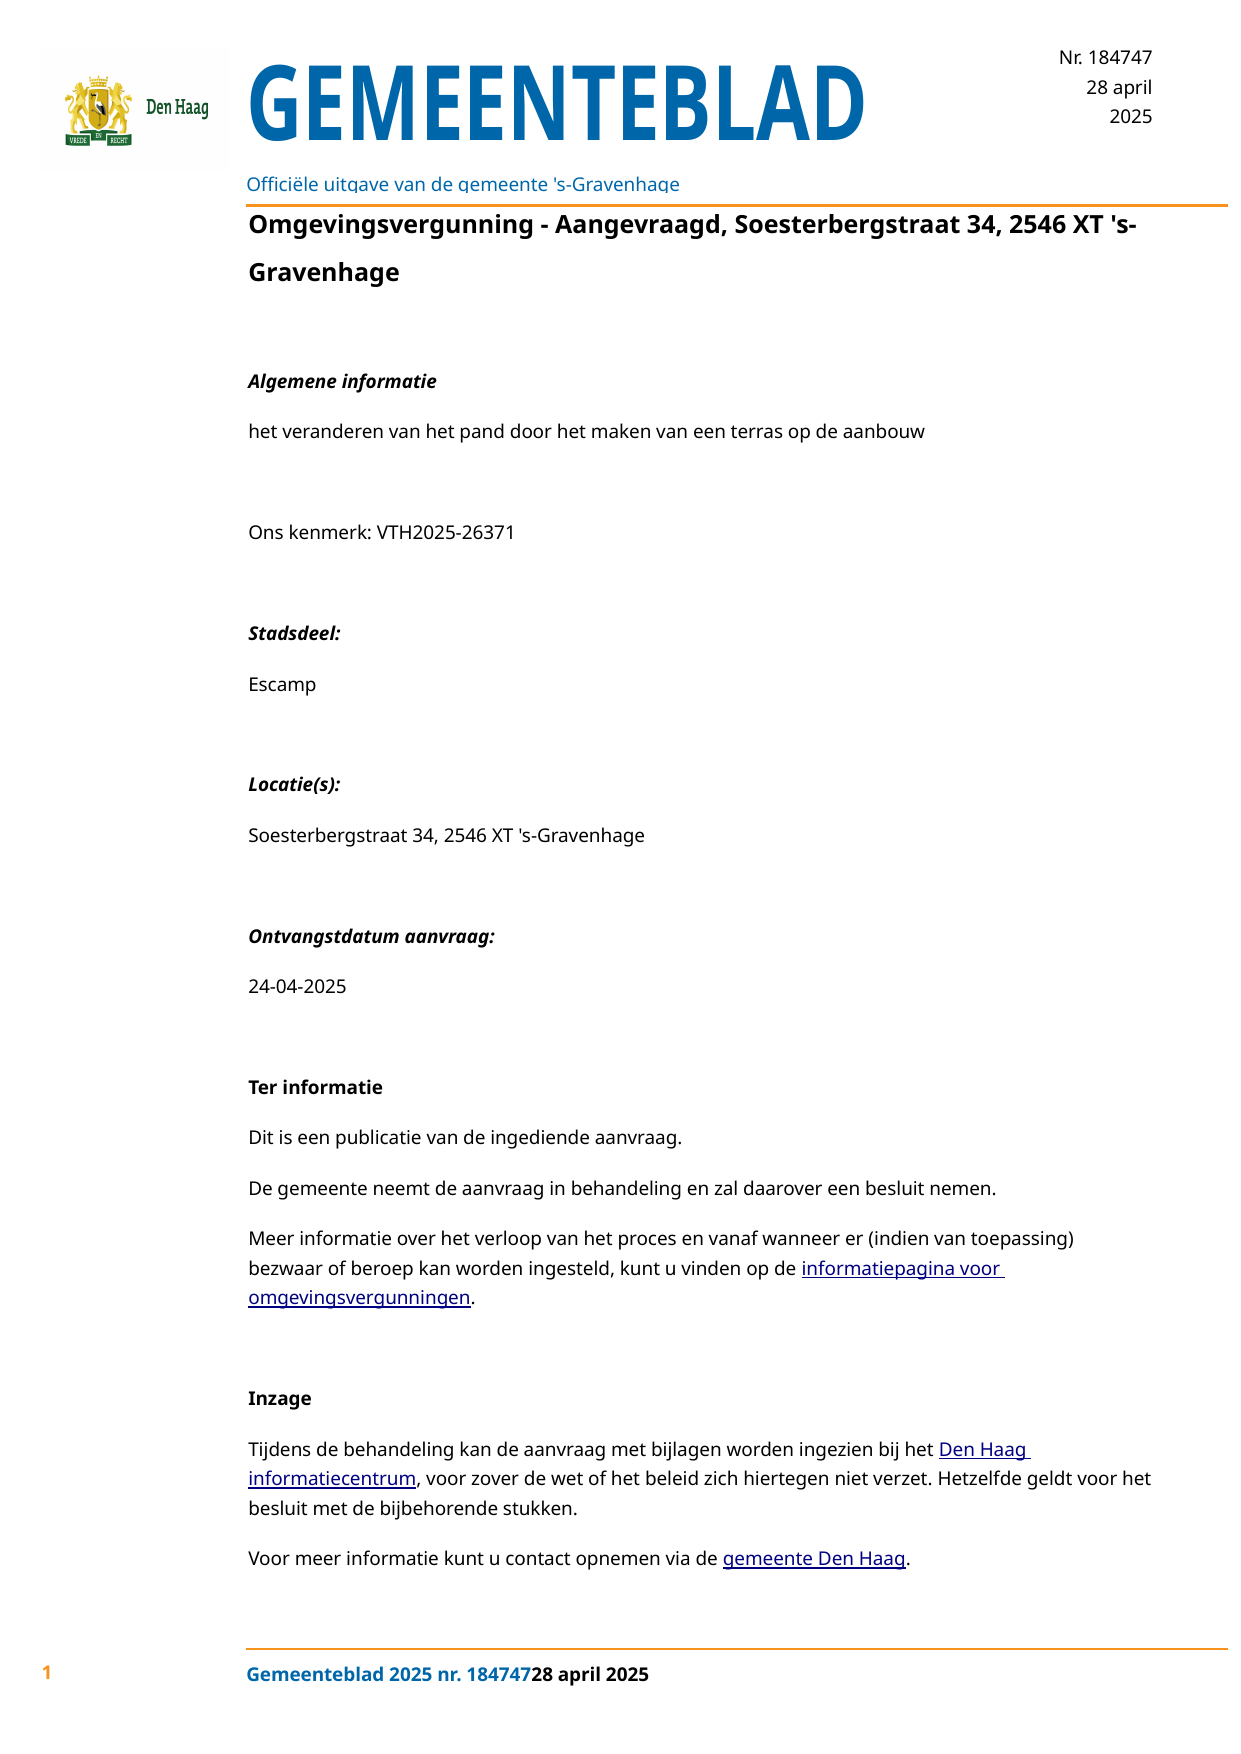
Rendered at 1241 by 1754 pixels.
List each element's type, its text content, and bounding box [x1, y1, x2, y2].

text De gemeente neemt de aanvraag in behandeling en zal daarover een besluit nemen. [248, 1175, 1152, 1201]
text Escamp [248, 671, 1152, 697]
text Omgevingsvergunning - Aangevraagd, Soesterbergstraat 34, 2546 XT 's-Gravenhage [248, 207, 1152, 288]
text Voor meer informatie kunt u contact opnemen via de gemeente Den Haag. [248, 1545, 1152, 1571]
text Locatie(s): [248, 772, 1152, 797]
text Ons kenmerk: VTH2025-26371 [248, 519, 1152, 545]
picture [41, 47, 231, 172]
text Ontvangstdatum aanvraag: [248, 923, 1152, 949]
text Ter informatie [248, 1074, 1152, 1100]
text Dit is een publicatie van de ingediende aanvraag. [248, 1124, 1152, 1150]
text 24-04-2025 [248, 973, 1152, 999]
text Algemene informatie [248, 368, 1152, 394]
text Meer informatie over het verloop van het proces en vanaf wanneer er (indien van toepassing) bezwaar of beroep kan worden ingesteld, kunt u vinden op de informatiepagina voor omgevingsvergunningen. [248, 1225, 1152, 1310]
text Tijdens de behandeling kan de aanvraag met bijlagen worden ingezien bij het Den Haag informatiecentrum, voor zover de wet of het beleid zich hiertegen niet verzet. Hetzelfde geldt voor het besluit met de bijbehorende stukken. [248, 1436, 1152, 1521]
text het veranderen van het pand door het maken van een terras op de aanbouw [248, 419, 1152, 444]
text Stadsdeel: [248, 620, 1152, 646]
text Inzage [248, 1385, 1152, 1411]
text Soesterbergstraat 34, 2546 XT 's-Gravenhage [248, 822, 1152, 848]
